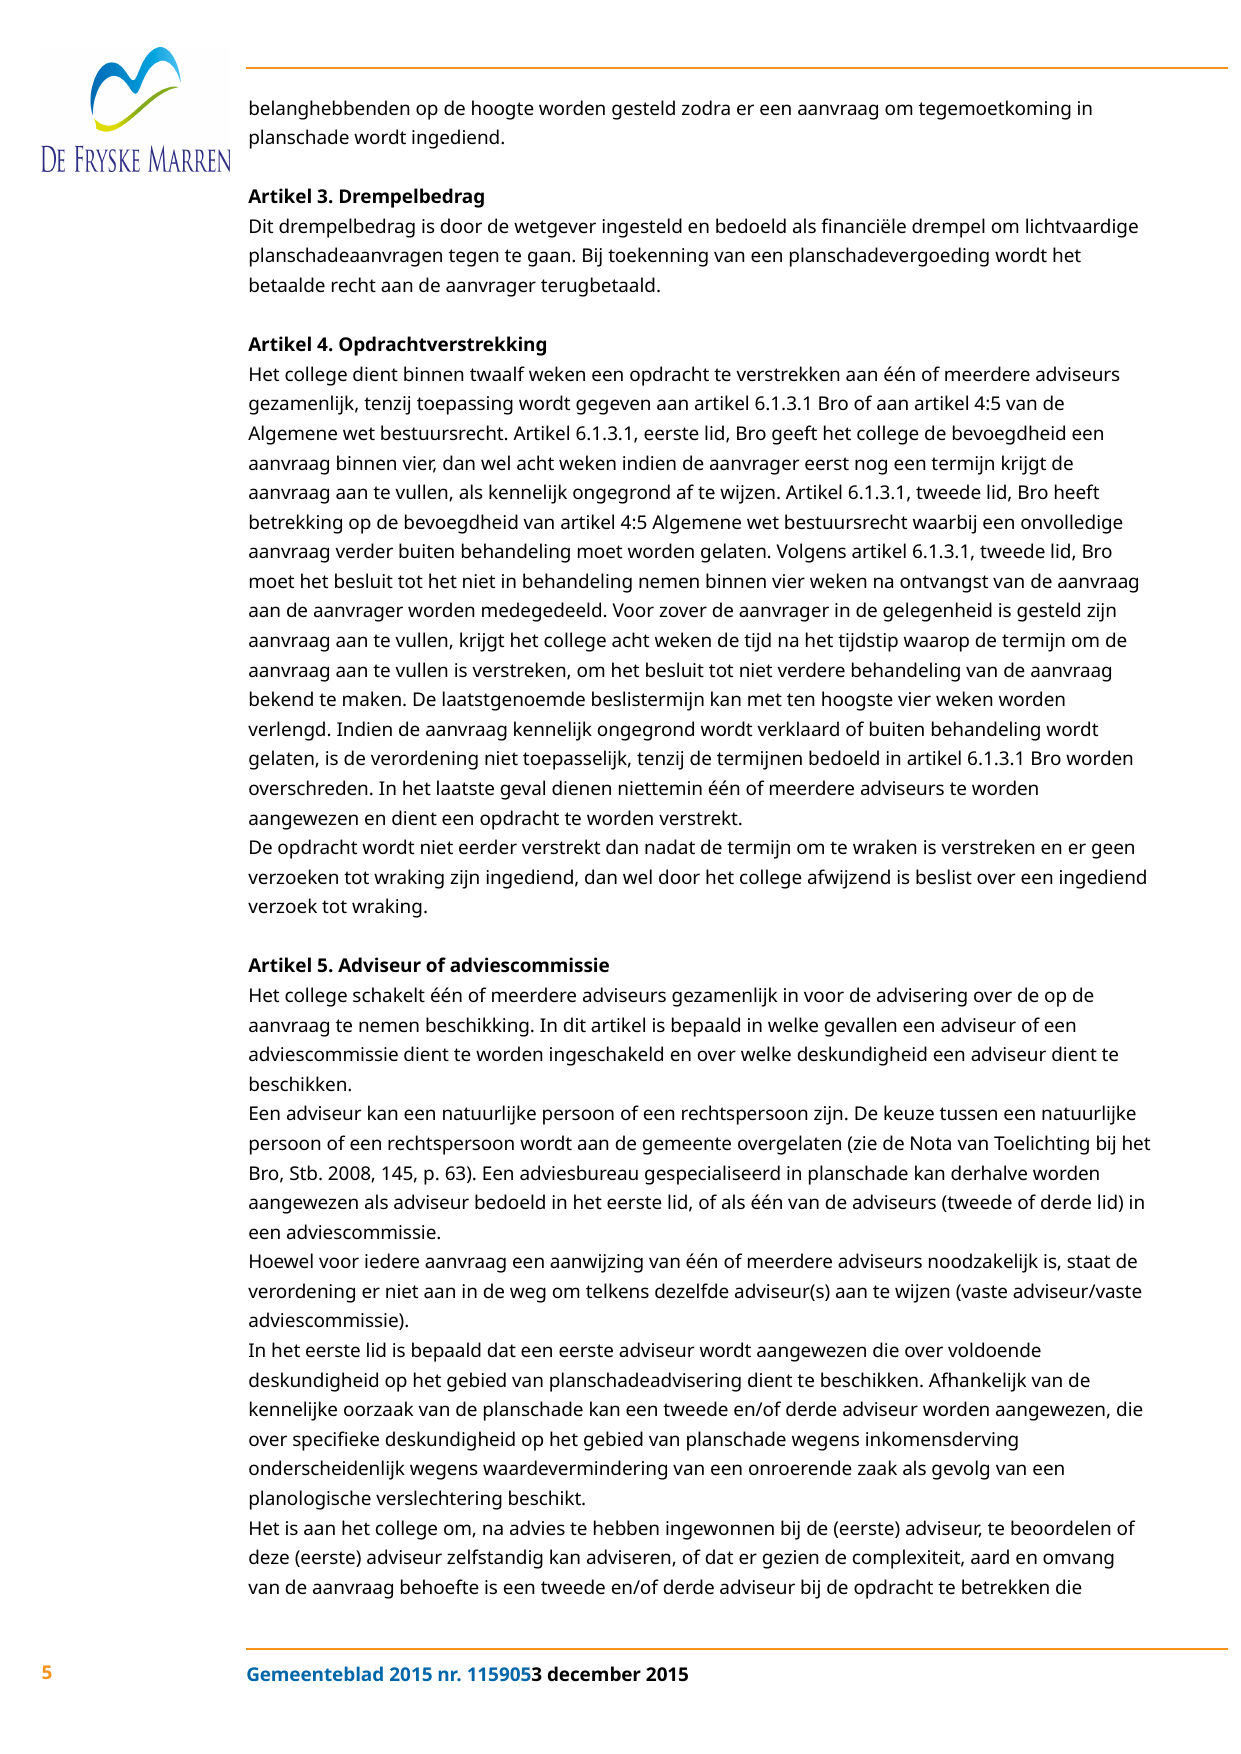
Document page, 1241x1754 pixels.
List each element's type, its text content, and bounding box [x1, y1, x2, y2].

text Hoewel voor iedere aanvraag een aanwijzing van één of meerdere adviseurs noodzakelijk is, staat de verordening er niet aan in de weg om telkens dezelfde adviseur(s) aan te wijzen (vaste adviseur/vaste adviescommissie). [248, 1248, 1152, 1333]
text Artikel 4. Opdrachtverstrekking [248, 331, 1152, 357]
text Het college dient binnen twaalf weken een opdracht te verstrekken aan één of meerdere adviseurs gezamenlijk, tenzij toepassing wordt gegeven aan artikel 6.1.3.1 Bro of aan artikel 4:5 van de Algemene wet bestuursrecht. Artikel 6.1.3.1, eerste lid, Bro geeft het college de bevoegdheid een aanvraag binnen vier, dan wel acht weken indien de aanvrager eerst nog een termijn krijgt de aanvraag aan te vullen, als kennelijk ongegrond af te wijzen. Artikel 6.1.3.1, tweede lid, Bro heeft betrekking op de bevoegdheid van artikel 4:5 Algemene wet bestuursrecht waarbij een onvolledige aanvraag verder buiten behandeling moet worden gelaten. Volgens artikel 6.1.3.1, tweede lid, Bro moet het besluit tot het niet in behandeling nemen binnen vier weken na ontvangst van de aanvraag aan de aanvrager worden medegedeeld. Voor zover de aanvrager in de gelegenheid is gesteld zijn aanvraag aan te vullen, krijgt het college acht weken de tijd na het tijdstip waarop de termijn om de aanvraag aan te vullen is verstreken, om het besluit tot niet verdere behandeling van de aanvraag bekend te maken. De laatstgenoemde beslistermijn kan met ten hoogste vier weken worden verlengd. Indien de aanvraag kennelijk ongegrond wordt verklaard of buiten behandeling wordt gelaten, is de verordening niet toepasselijk, tenzij de termijnen bedoeld in artikel 6.1.3.1 Bro worden overschreden. In het laatste geval dienen niettemin één of meerdere adviseurs te worden aangewezen en dient een opdracht te worden verstrekt. [248, 361, 1152, 831]
text In het eerste lid is bepaald dat een eerste adviseur wordt aangewezen die over voldoende deskundigheid op het gebied van planschadeadvisering dient te beschikken. Afhankelijk van de kennelijke oorzaak van de planschade kan een tweede en/of derde adviseur worden aangewezen, die over specifieke deskundigheid op het gebied van planschade wegens inkomensderving onderscheidenlijk wegens waardevermindering van een onroerende zaak als gevolg van een planologische verslechtering beschikt. [248, 1337, 1152, 1511]
text De opdracht wordt niet eerder verstrekt dan nadat de termijn om te wraken is verstreken en er geen verzoeken tot wraking zijn ingediend, dan wel door het college afwijzend is beslist over een ingediend verzoek tot wraking. [248, 834, 1152, 919]
picture [41, 47, 231, 172]
text Het college schakelt één of meerdere adviseurs gezamenlijk in voor de advisering over de op de aanvraag te nemen beschikking. In dit artikel is bepaald in welke gevallen een adviseur of een adviescommissie dient te worden ingeschakeld en over welke deskundigheid een adviseur dient te beschikken. [248, 982, 1152, 1097]
text Artikel 5. Adviseur of adviescommissie [248, 953, 1152, 978]
text Het is aan het college om, na advies te hebben ingewonnen bij de (eerste) adviseur, te beoordelen of deze (eerste) adviseur zelfstandig kan adviseren, of dat er gezien de complexiteit, aard en omvang van de aanvraag behoefte is een tweede en/of derde adviseur bij de opdracht te betrekken die [248, 1515, 1152, 1600]
text Een adviseur kan een natuurlijke persoon of een rechtspersoon zijn. De keuze tussen een natuurlijke persoon of een rechtspersoon wordt aan de gemeente overgelaten (zie de Nota van Toelichting bij het Bro, Stb. 2008, 145, p. 63). Een adviesbureau gespecialiseerd in planschade kan derhalve worden aangewezen als adviseur bedoeld in het eerste lid, of als één van de adviseurs (tweede of derde lid) in een adviescommissie. [248, 1101, 1152, 1245]
text Artikel 3. Drempelbedrag [248, 183, 1152, 209]
text Dit drempelbedrag is door de wetgever ingesteld en bedoeld als financiële drempel om lichtvaardige planschadeaanvragen tegen te gaan. Bij toekenning van een planschadevergoeding wordt het betaalde recht aan de aanvrager terugbetaald. [248, 213, 1152, 298]
text belanghebbenden op de hoogte worden gesteld zodra er een aanvraag om tegemoetkoming in planschade wordt ingediend. [248, 95, 1152, 150]
